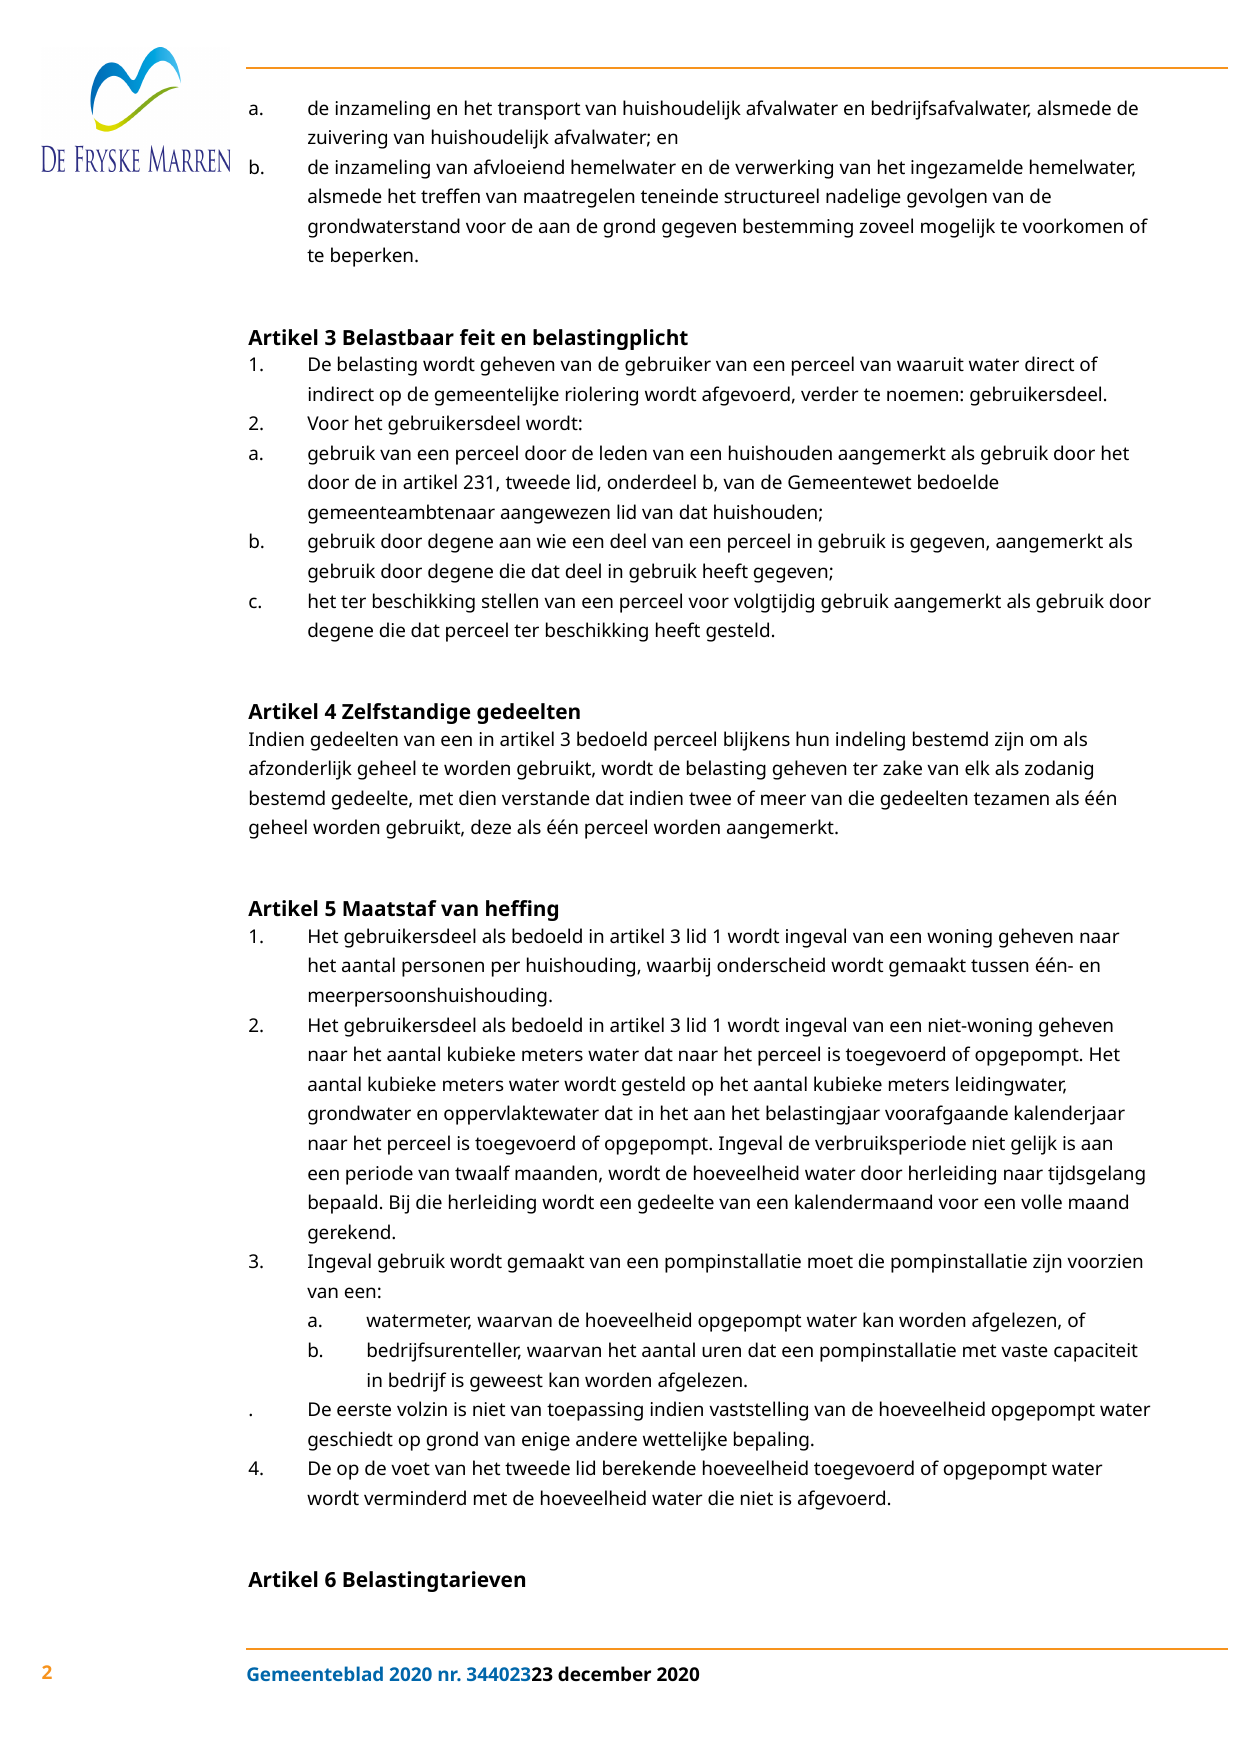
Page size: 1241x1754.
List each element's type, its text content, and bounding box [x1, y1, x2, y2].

text Artikel 5 Maatstaf van heffing [248, 894, 1152, 923]
list de inzameling van afvloeiend hemelwater en de verwerking van het ingezamelde hemelwater, alsmede het treffen van maatregelen teneinde structureel nadelige gevolgen van de grondwaterstand voor de aan de grond gegeven bestemming zoveel mogelijk te voorkomen of te beperken. [248, 154, 1152, 268]
list De op de voet van het tweede lid berekende hoeveelheid toegevoerd of opgepompt water wordt verminderd met de hoeveelheid water die niet is afgevoerd. [248, 1456, 1152, 1511]
list Het gebruikersdeel als bedoeld in artikel 3 lid 1 wordt ingeval van een niet-woning geheven naar het aantal kubieke meters water dat naar het perceel is toegevoerd of opgepompt. Het aantal kubieke meters water wordt gesteld op het aantal kubieke meters leidingwater, grondwater en oppervlaktewater dat in het aan het belastingjaar voorafgaande kalenderjaar naar het perceel is toegevoerd of opgepompt. Ingeval de verbruiksperiode niet gelijk is aan een periode van twaalf maanden, wordt de hoeveelheid water door herleiding naar tijdsgelang bepaald. Bij die herleiding wordt een gedeelte van een kalendermaand voor een volle maand gerekend. [248, 1012, 1152, 1244]
list het ter beschikking stellen van een perceel voor volgtijdig gebruik aangemerkt als gebruik door degene die dat perceel ter beschikking heeft gesteld. [248, 588, 1152, 643]
list gebruik van een perceel door de leden van een huishouden aangemerkt als gebruik door het door de in artikel 231, tweede lid, onderdeel b, van de Gemeentewet bedoelde gemeenteambtenaar aangewezen lid van dat huishouden; [248, 440, 1152, 525]
text Artikel 4 Zelfstandige gedeelten [248, 697, 1152, 726]
list Voor het gebruikersdeel wordt: [248, 410, 1152, 436]
list de inzameling en het transport van huishoudelijk afvalwater en bedrijfsafvalwater, alsmede de zuivering van huishoudelijk afvalwater; en [248, 95, 1152, 150]
list De eerste volzin is niet van toepassing indien vaststelling van de hoeveelheid opgepompt water geschiedt op grond van enige andere wettelijke bepaling. [248, 1396, 1152, 1452]
list Het gebruikersdeel als bedoeld in artikel 3 lid 1 wordt ingeval van een woning geheven naar het aantal personen per huishouding, waarbij onderscheid wordt gemaakt tussen één- en meerpersoonshuishouding. [248, 923, 1152, 1008]
list bedrijfsurenteller, waarvan het aantal uren dat een pompinstallatie met vaste capaciteit in bedrijf is geweest kan worden afgelezen. [307, 1337, 1152, 1392]
text Artikel 3 Belastbaar feit en belastingplicht [248, 323, 1152, 351]
list Ingeval gebruik wordt gemaakt van een pompinstallatie moet die pompinstallatie zijn voorzien van een: [248, 1248, 1152, 1304]
picture [41, 47, 231, 172]
list watermeter, waarvan de hoeveelheid opgepompt water kan worden afgelezen, of [307, 1308, 1152, 1333]
list De belasting wordt geheven van de gebruiker van een perceel van waaruit water direct of indirect op de gemeentelijke riolering wordt afgevoerd, verder te noemen: gebruikersdeel. [248, 351, 1152, 406]
text Artikel 6 Belastingtarieven [248, 1565, 1152, 1593]
text Indien gedeelten van een in artikel 3 bedoeld perceel blijkens hun indeling bestemd zijn om als afzonderlijk geheel te worden gebruikt, wordt de belasting geheven ter zake van elk als zodanig bestemd gedeelte, met dien verstande dat indien twee of meer van die gedeelten tezamen als één geheel worden gebruikt, deze als één perceel worden aangemerkt. [248, 726, 1152, 840]
list gebruik door degene aan wie een deel van een perceel in gebruik is gegeven, aangemerkt als gebruik door degene die dat deel in gebruik heeft gegeven; [248, 529, 1152, 584]
